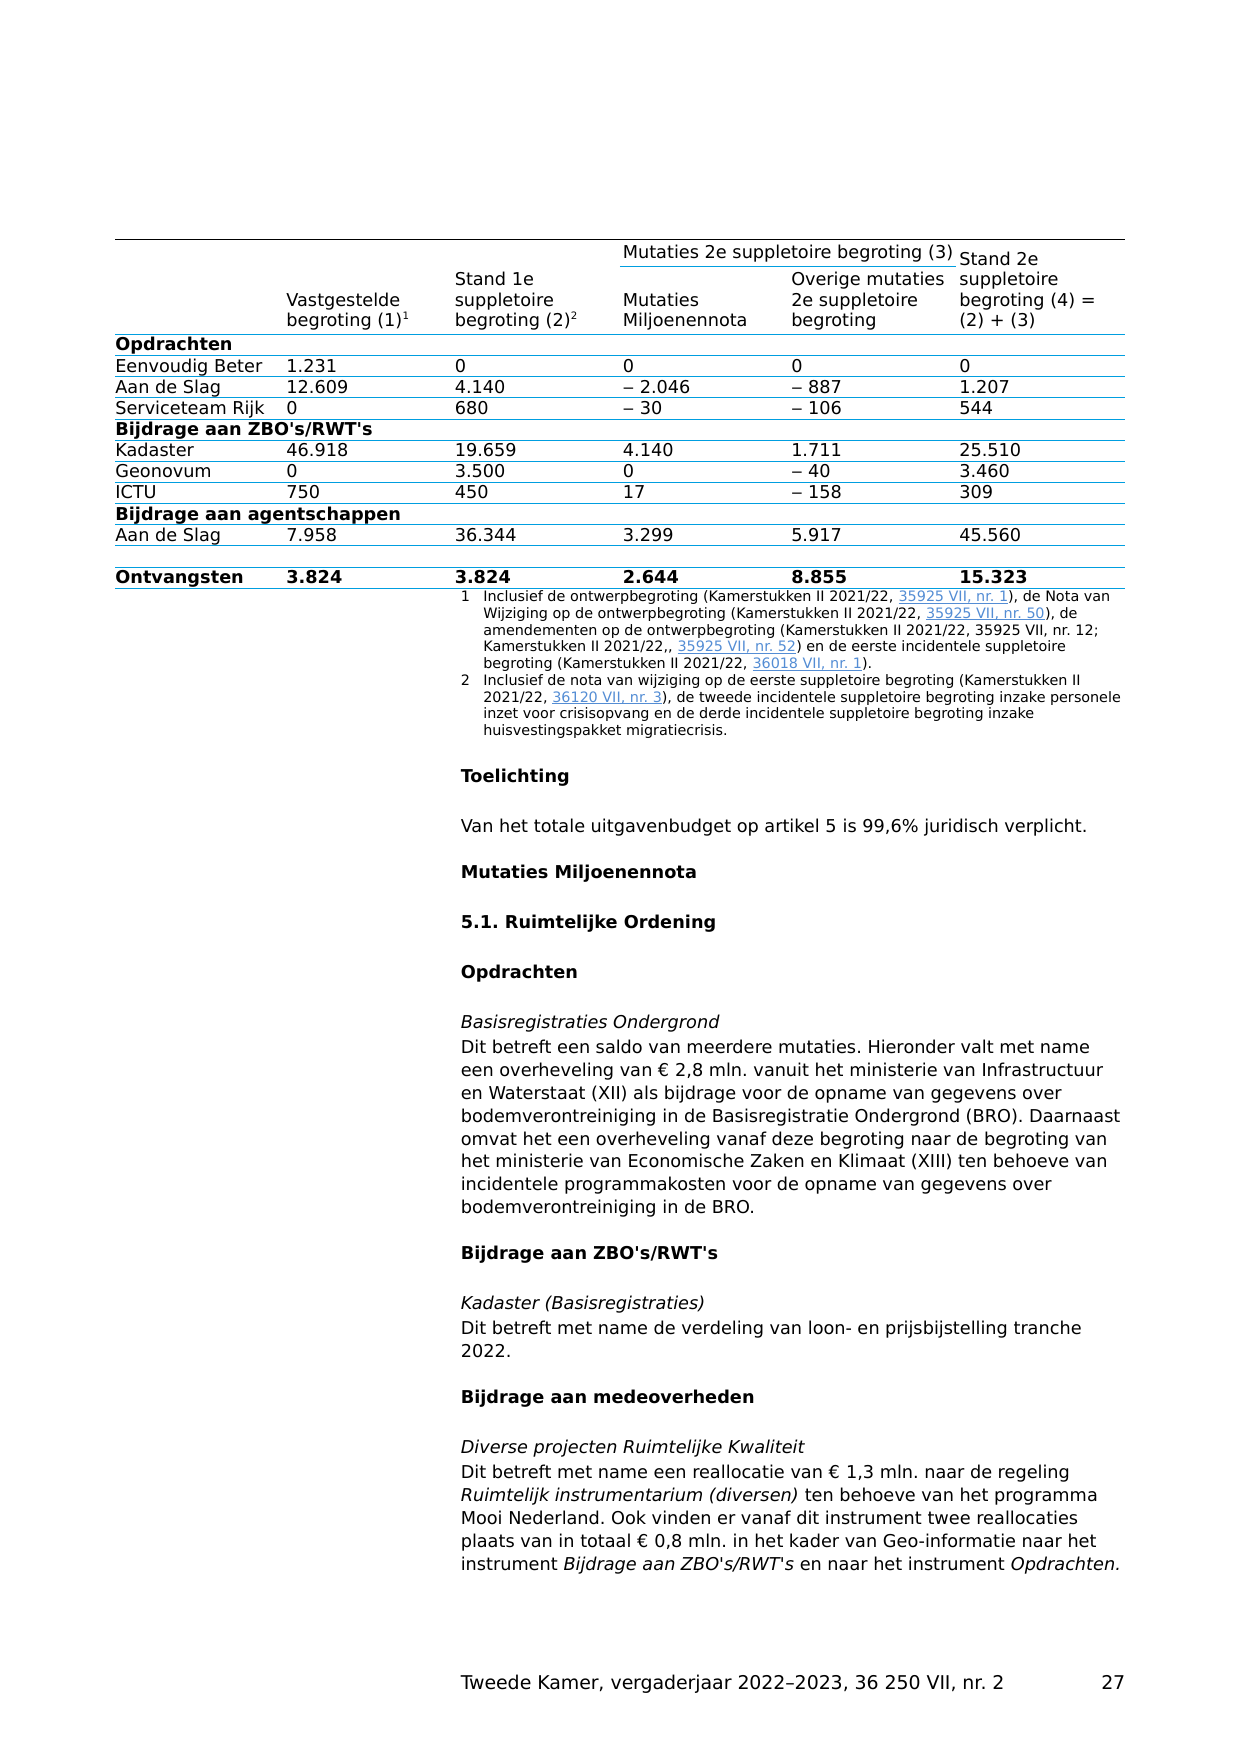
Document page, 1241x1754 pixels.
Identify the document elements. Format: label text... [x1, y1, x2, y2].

table_cell Mutaties Miljoenennota [620, 267, 788, 334]
text Opdrachten [461, 960, 1125, 983]
table_cell 46.918 [283, 441, 452, 461]
table_cell ‒ 158 [788, 483, 956, 503]
table_cell ‒ 2.046 [620, 377, 788, 397]
table_cell 17 [620, 483, 788, 503]
table_cell Kadaster [115, 441, 283, 461]
table_cell 0 [956, 356, 1125, 376]
text Mutaties Miljoenennota [461, 860, 1125, 883]
table_cell [452, 546, 620, 566]
table_cell 1.207 [956, 377, 1125, 397]
table_cell 0 [283, 398, 452, 418]
table_cell 3.460 [956, 462, 1125, 482]
table_cell 7.958 [283, 525, 452, 545]
table_cell 19.659 [452, 441, 620, 461]
table_cell 0 [452, 356, 620, 376]
table_cell 25.510 [956, 441, 1125, 461]
text Basisregistraties Ondergrond [461, 1010, 1125, 1033]
table_cell 4.140 [452, 377, 620, 397]
table_cell 750 [283, 483, 452, 503]
table_cell [956, 546, 1125, 566]
table_cell 0 [620, 356, 788, 376]
table_cell 0 [283, 462, 452, 482]
list Inclusief de ontwerpbegroting (Kamerstukken II 2021/22, 35925 VII, nr. 1), de Nota van Wijziging op de ontwerpbegroting (Kamerstukken II 2021/22, 35925 VII, nr. 50), de amendementen op de ontwerpbegroting (Kamerstukken II 2021/22, 35925 VII, nr. 12; Kamerstukken II 2021/22,, 35925 VII, nr. 52) en de eerste incidentele suppletoire begroting (Kamerstukken II 2021/22, 36018 VII, nr. 1). [461, 589, 1125, 672]
text Bijdrage aan ZBO's/RWT's [461, 1241, 1125, 1264]
table_cell 4.140 [620, 441, 788, 461]
table_cell ICTU [115, 483, 283, 503]
table_cell ‒ 106 [788, 398, 956, 418]
table_cell 0 [620, 462, 788, 482]
table_cell [283, 546, 452, 566]
table_cell Stand 2e suppletoire begroting (4) = (2) + (3) [956, 240, 1125, 334]
table_cell 450 [452, 483, 620, 503]
table_cell Geonovum [115, 462, 283, 482]
table_cell Overige mutaties 2e suppletoire begroting [788, 267, 956, 334]
table_cell Ontvangsten [115, 568, 283, 588]
table_cell 544 [956, 398, 1125, 418]
table_cell 8.855 [788, 568, 956, 588]
table_cell 36.344 [452, 525, 620, 545]
table_cell 2.644 [620, 568, 788, 588]
table_cell 0 [788, 356, 956, 376]
table_cell 15.323 [956, 568, 1125, 588]
table_cell [115, 546, 283, 566]
table_cell 3.824 [452, 568, 620, 588]
table_cell 1.711 [788, 441, 956, 461]
table_cell [788, 546, 956, 566]
table_cell ‒ 30 [620, 398, 788, 418]
table_cell [620, 546, 788, 566]
table_cell 12.609 [283, 377, 452, 397]
text Diverse projecten Ruimtelijke Kwaliteit [461, 1435, 1125, 1458]
list Inclusief de nota van wijziging op de eerste suppletoire begroting (Kamerstukken II 2021/22, 36120 VII, nr. 3), de tweede incidentele suppletoire begroting inzake personele inzet voor crisisopvang en de derde incidentele suppletoire begroting inzake huisvestingspakket migratiecrisis. [461, 672, 1125, 739]
text Dit betreft met name de verdeling van loon- en prijsbijstelling tranche 2022. [461, 1316, 1125, 1362]
table_cell ‒ 887 [788, 377, 956, 397]
table_cell 3.299 [620, 525, 788, 545]
table_cell 5.917 [788, 525, 956, 545]
text 5.1. Ruimtelijke Ordening [461, 910, 1125, 933]
table_cell 3.824 [283, 568, 452, 588]
table_cell 680 [452, 398, 620, 418]
text Van het totale uitgavenbudget op artikel 5 is 99,6% juridisch verplicht. [461, 814, 1125, 837]
table_cell Aan de Slag [115, 377, 283, 397]
table_cell Vastgestelde begroting (1)1 [283, 240, 452, 334]
text Toelichting [461, 764, 1125, 787]
table_cell [115, 240, 283, 334]
table_cell 3.500 [452, 462, 620, 482]
table_cell Bijdrage aan agentschappen [115, 504, 1125, 524]
table_cell ‒ 40 [788, 462, 956, 482]
text Dit betreft een saldo van meerdere mutaties. Hieronder valt met name een overheveling van € 2,8 mln. vanuit het ministerie van Infrastructuur en Waterstaat (XII) als bijdrage voor de opname van gegevens over bodemverontreiniging in de Basisregistratie Ondergrond (BRO). Daarnaast omvat het een overheveling vanaf deze begroting naar de begroting van het ministerie van Economische Zaken en Klimaat (XIII) ten behoeve van incidentele programmakosten voor de opname van gegevens over bodemverontreiniging in de BRO. [461, 1035, 1125, 1218]
table_cell Eenvoudig Beter [115, 356, 283, 376]
text Kadaster (Basisregistraties) [461, 1291, 1125, 1314]
table_cell Serviceteam Rijk [115, 398, 283, 418]
table_header Tabel 9 Budgettaire gevolgen van beleid artikel 5. Ruimtelijke ordening en omgevingswet (bedragen x € 1.000) [115, 191, 1125, 239]
text Bijdrage aan medeoverheden [461, 1385, 1125, 1408]
table_cell Mutaties 2e suppletoire begroting (3) [620, 240, 956, 266]
table_cell Stand 1e suppletoire begroting (2)2 [452, 240, 620, 334]
table_cell 1.231 [283, 356, 452, 376]
table_cell 45.560 [956, 525, 1125, 545]
table_cell Bijdrage aan ZBO's/RWT's [115, 420, 1125, 439]
table_cell Opdrachten [115, 335, 1125, 355]
text Dit betreft met name een reallocatie van € 1,3 mln. naar de regeling Ruimtelijk instrumentarium (diversen) ten behoeve van het programma Mooi Nederland. Ook vinden er vanaf dit instrument twee reallocaties plaats van in totaal € 0,8 mln. in het kader van Geo-informatie naar het instrument Bijdrage aan ZBO's/RWT's en naar het instrument Opdrachten. [461, 1460, 1125, 1574]
table_cell Aan de Slag [115, 525, 283, 545]
table_cell 309 [956, 483, 1125, 503]
